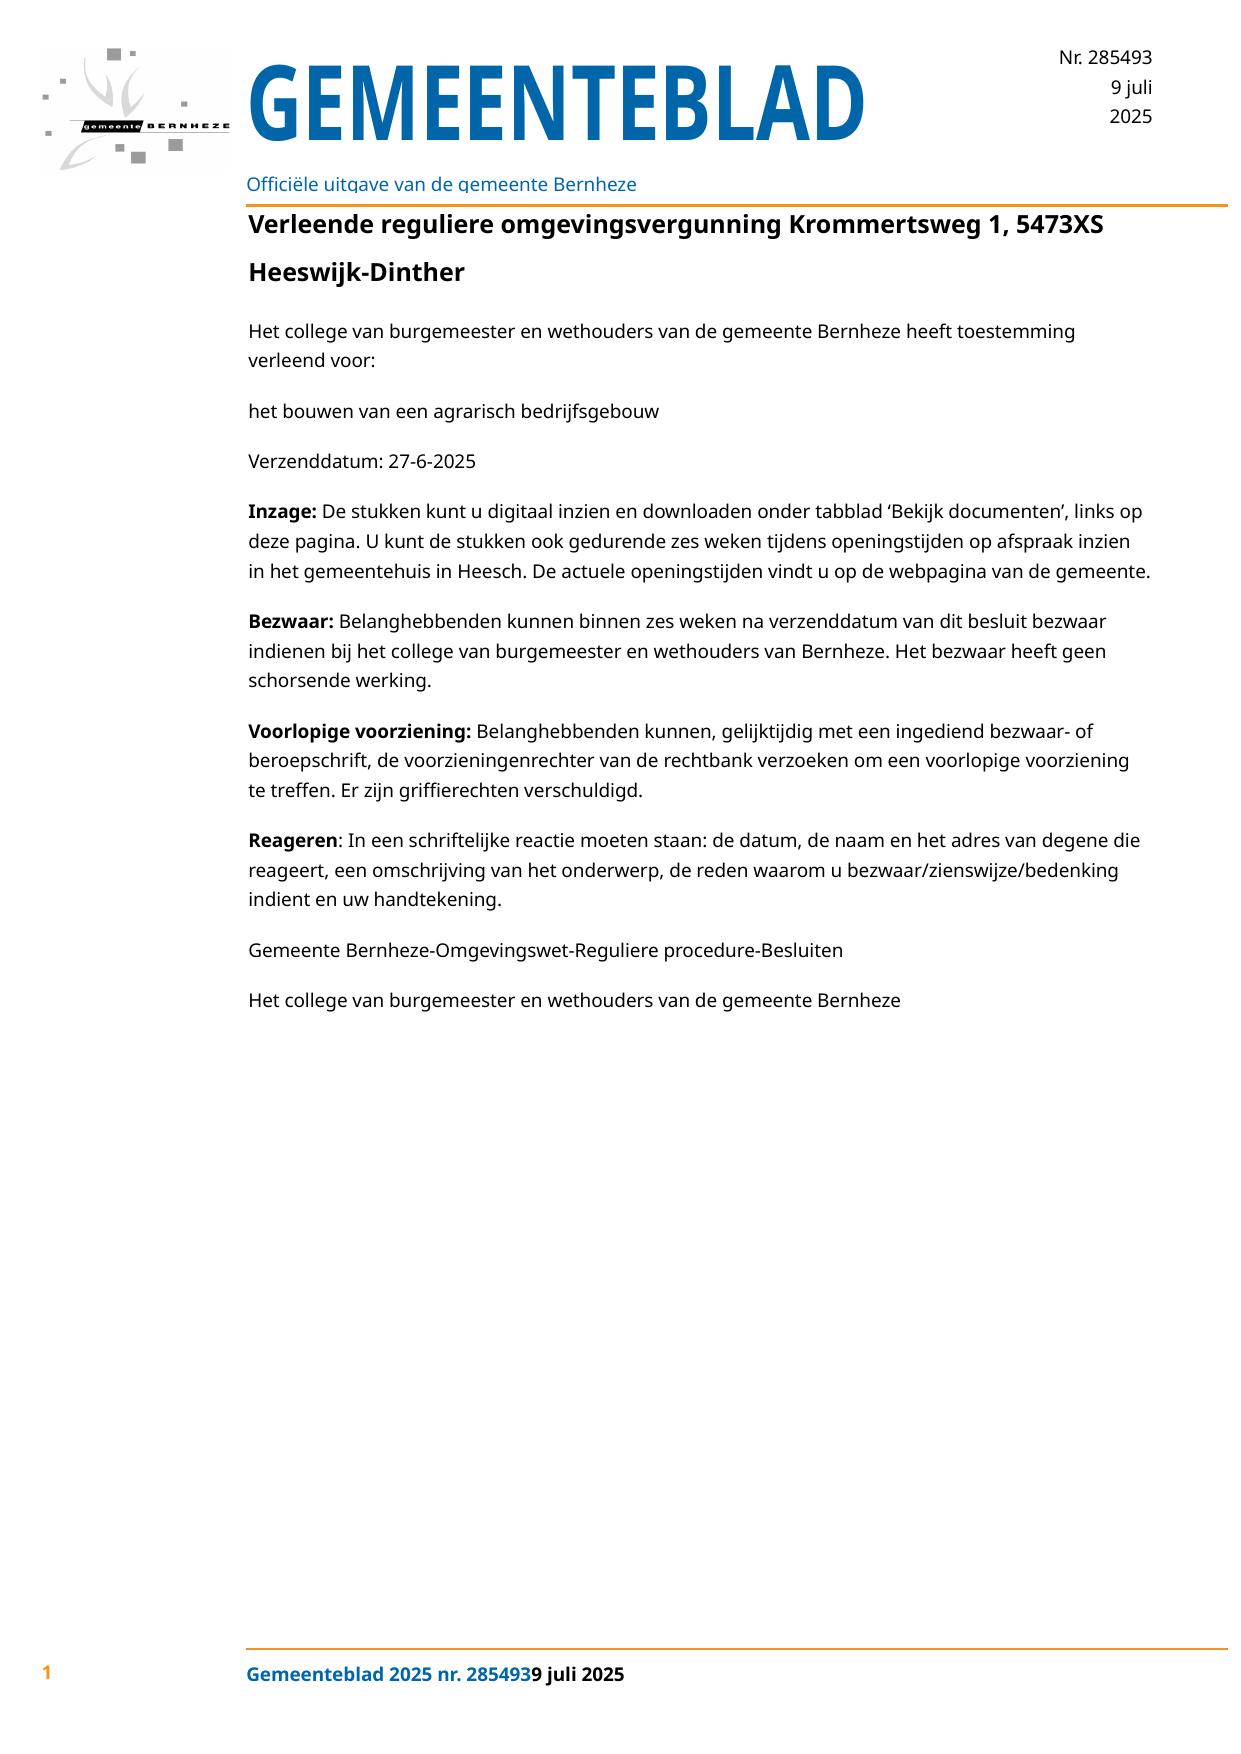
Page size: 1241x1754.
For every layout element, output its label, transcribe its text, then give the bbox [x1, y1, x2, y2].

text Voorlopige voorziening: Belanghebbenden kunnen, gelijktijdig met een ingediend bezwaar- of beroepschrift, de voorzieningenrechter van de rechtbank verzoeken om een voorlopige voorziening te treffen. Er zijn griffierechten verschuldigd. [248, 718, 1152, 803]
text Bezwaar: Belanghebbenden kunnen binnen zes weken na verzenddatum van dit besluit bezwaar indienen bij het college van burgemeester en wethouders van Bernheze. Het bezwaar heeft geen schorsende werking. [248, 608, 1152, 693]
text Het college van burgemeester en wethouders van de gemeente Bernheze heeft toestemming verleend voor: [248, 318, 1152, 373]
text Reageren: In een schriftelijke reactie moeten staan: de datum, de naam en het adres van degene die reageert, een omschrijving van het onderwerp, de reden waarom u bezwaar/zienswijze/bedenking indient en uw handtekening. [248, 827, 1152, 912]
text Het college van burgemeester en wethouders van de gemeente Bernheze [248, 987, 1152, 1013]
text Gemeente Bernheze-Omgevingswet-Reguliere procedure-Besluiten [248, 937, 1152, 963]
text Verleende reguliere omgevingsvergunning Krommertsweg 1, 5473XS Heeswijk-Dinther [248, 207, 1152, 288]
text het bouwen van een agrarisch bedrijfsgebouw [248, 398, 1152, 424]
picture [41, 47, 231, 172]
text Verzenddatum: 27-6-2025 [248, 448, 1152, 474]
text Inzage: De stukken kunt u digitaal inzien en downloaden onder tabblad ‘Bekijk documenten’, links op deze pagina. U kunt de stukken ook gedurende zes weken tijdens openingstijden op afspraak inzien in het gemeentehuis in Heesch. De actuele openingstijden vindt u op de webpagina van de gemeente. [248, 499, 1152, 584]
